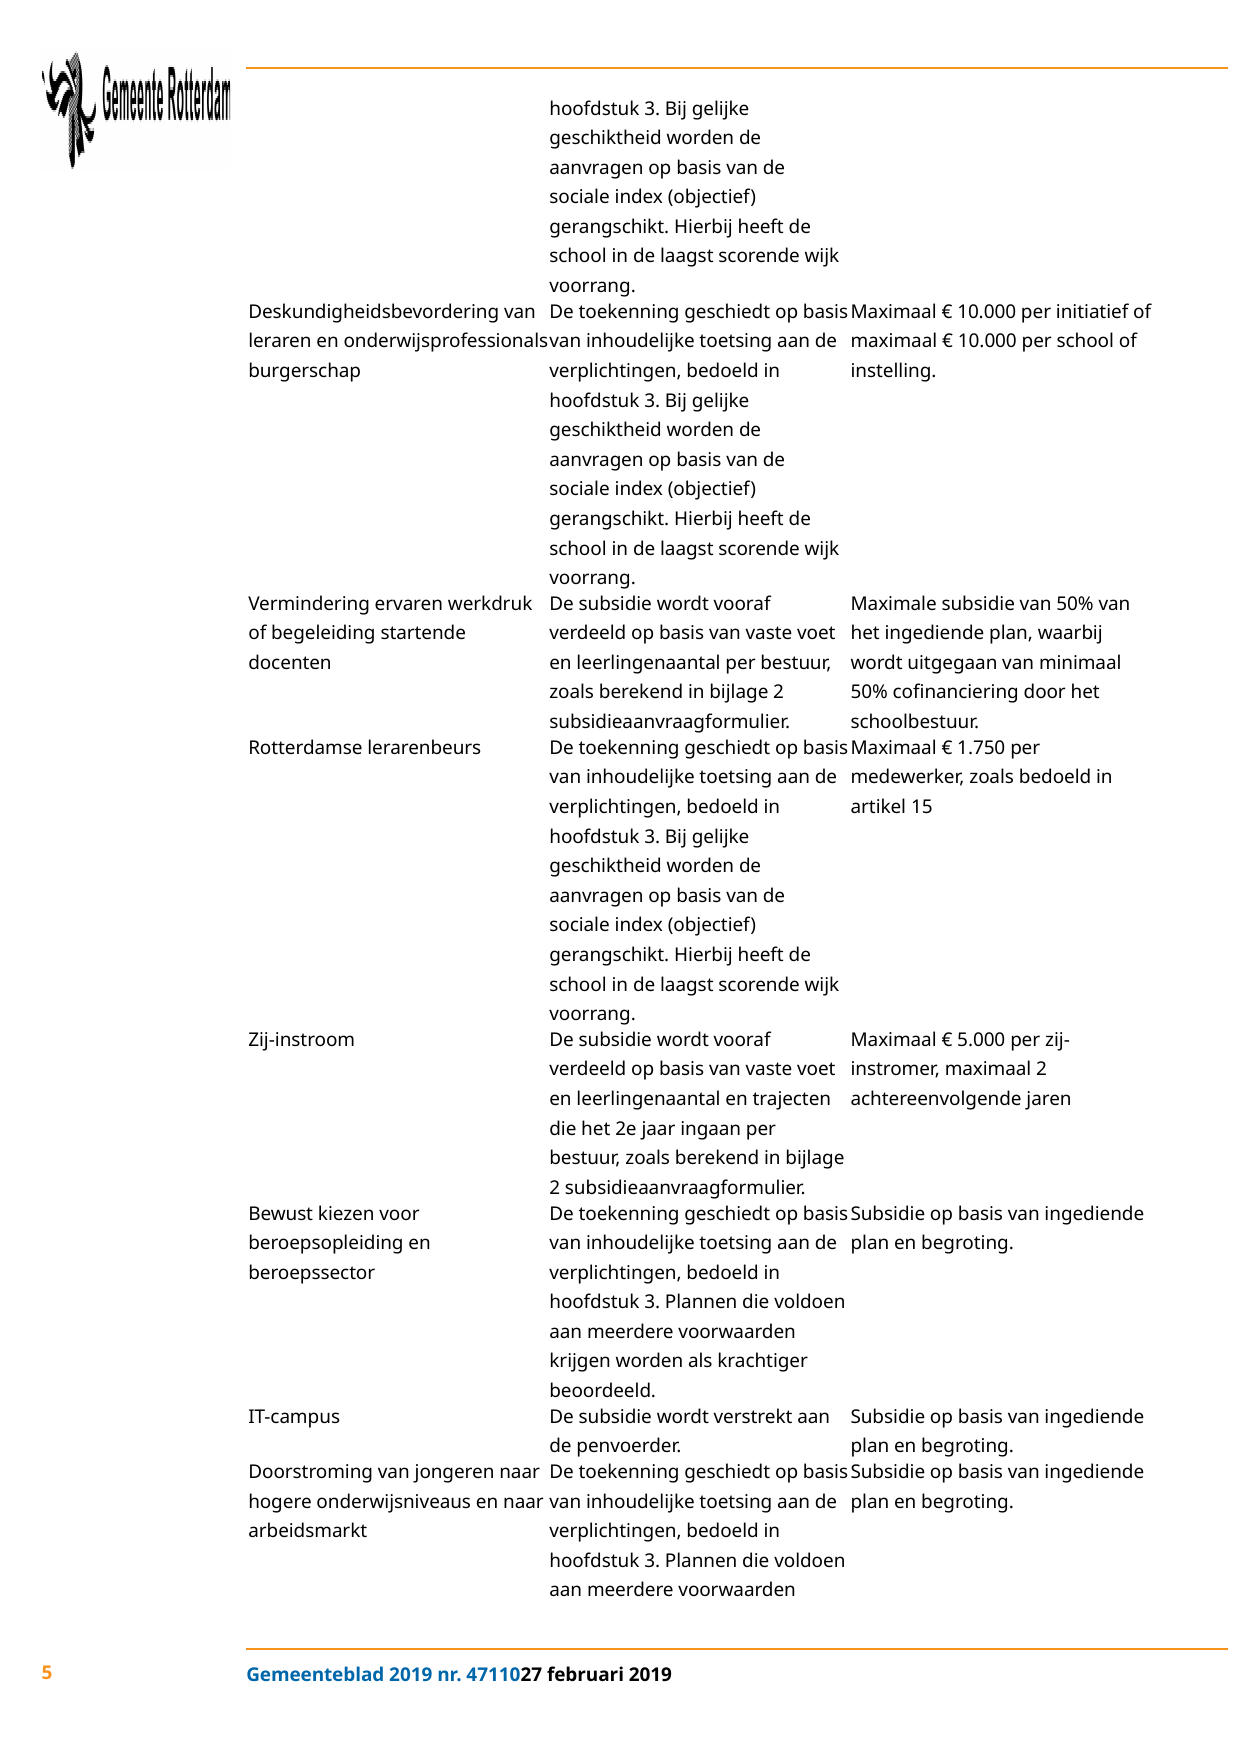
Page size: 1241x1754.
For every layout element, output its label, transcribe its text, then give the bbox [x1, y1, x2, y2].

table_cell hoofdstuk 3. Bij gelijke geschiktheid worden de aanvragen op basis van de sociale index (objectief) gerangschikt. Hierbij heeft de school in de laagst scorende wijk voorrang. [549, 95, 850, 298]
table_cell De subsidie wordt vooraf verdeeld op basis van vaste voet en leerlingenaantal en trajecten die het 2e jaar ingaan per bestuur, zoals berekend in bijlage 2 subsidieaanvraagformulier. [549, 1026, 850, 1200]
table_cell De subsidie wordt vooraf verdeeld op basis van vaste voet en leerlingenaantal per bestuur, zoals berekend in bijlage 2 subsidieaanvraagformulier. [549, 590, 850, 734]
table_cell Maximaal € 5.000 per zij-instromer, maximaal 2 achtereenvolgende jaren [850, 1026, 1152, 1200]
table_cell Rotterdamse lerarenbeurs [248, 734, 549, 1026]
table_cell Subsidie op basis van ingediende plan en begroting. [850, 1458, 1152, 1602]
table_cell De toekenning geschiedt op basis van inhoudelijke toetsing aan de verplichtingen, bedoeld in hoofdstuk 3. Plannen die voldoen aan meerdere voorwaarden krijgen worden als krachtiger beoordeeld. [549, 1200, 850, 1403]
table_cell IT-campus [248, 1403, 549, 1458]
table_cell [248, 95, 549, 298]
table_cell Vermindering ervaren werkdruk of begeleiding startende docenten [248, 590, 549, 734]
table_cell Subsidie op basis van ingediende plan en begroting. [850, 1403, 1152, 1458]
table_cell Maximaal € 1.750 per medewerker, zoals bedoeld in artikel 15 [850, 734, 1152, 1026]
table_cell Maximaal € 10.000 per initiatief of maximaal € 10.000 per school of instelling. [850, 298, 1152, 590]
table_cell Zij-instroom [248, 1026, 549, 1200]
table_cell Deskundigheidsbevordering van leraren en onderwijsprofessionals burgerschap [248, 298, 549, 590]
table_cell Maximale subsidie van 50% van het ingediende plan, waarbij wordt uitgegaan van minimaal 50% cofinanciering door het schoolbestuur. [850, 590, 1152, 734]
table_cell De subsidie wordt verstrekt aan de penvoerder. [549, 1403, 850, 1458]
table_cell Doorstroming van jongeren naar hogere onderwijsniveaus en naar arbeidsmarkt [248, 1458, 549, 1602]
table_cell [850, 95, 1152, 298]
table_cell De toekenning geschiedt op basis van inhoudelijke toetsing aan de verplichtingen, bedoeld in hoofdstuk 3. Bij gelijke geschiktheid worden de aanvragen op basis van de sociale index (objectief) gerangschikt. Hierbij heeft de school in de laagst scorende wijk voorrang. [549, 734, 850, 1026]
picture [41, 47, 231, 172]
table_cell Subsidie op basis van ingediende plan en begroting. [850, 1200, 1152, 1403]
table_cell De toekenning geschiedt op basis van inhoudelijke toetsing aan de verplichtingen, bedoeld in hoofdstuk 3. Bij gelijke geschiktheid worden de aanvragen op basis van de sociale index (objectief) gerangschikt. Hierbij heeft de school in de laagst scorende wijk voorrang. [549, 298, 850, 590]
table_cell De toekenning geschiedt op basis van inhoudelijke toetsing aan de verplichtingen, bedoeld in hoofdstuk 3. Plannen die voldoen aan meerdere voorwaarden [549, 1458, 850, 1602]
table_cell Bewust kiezen voor beroepsopleiding en beroepssector [248, 1200, 549, 1403]
